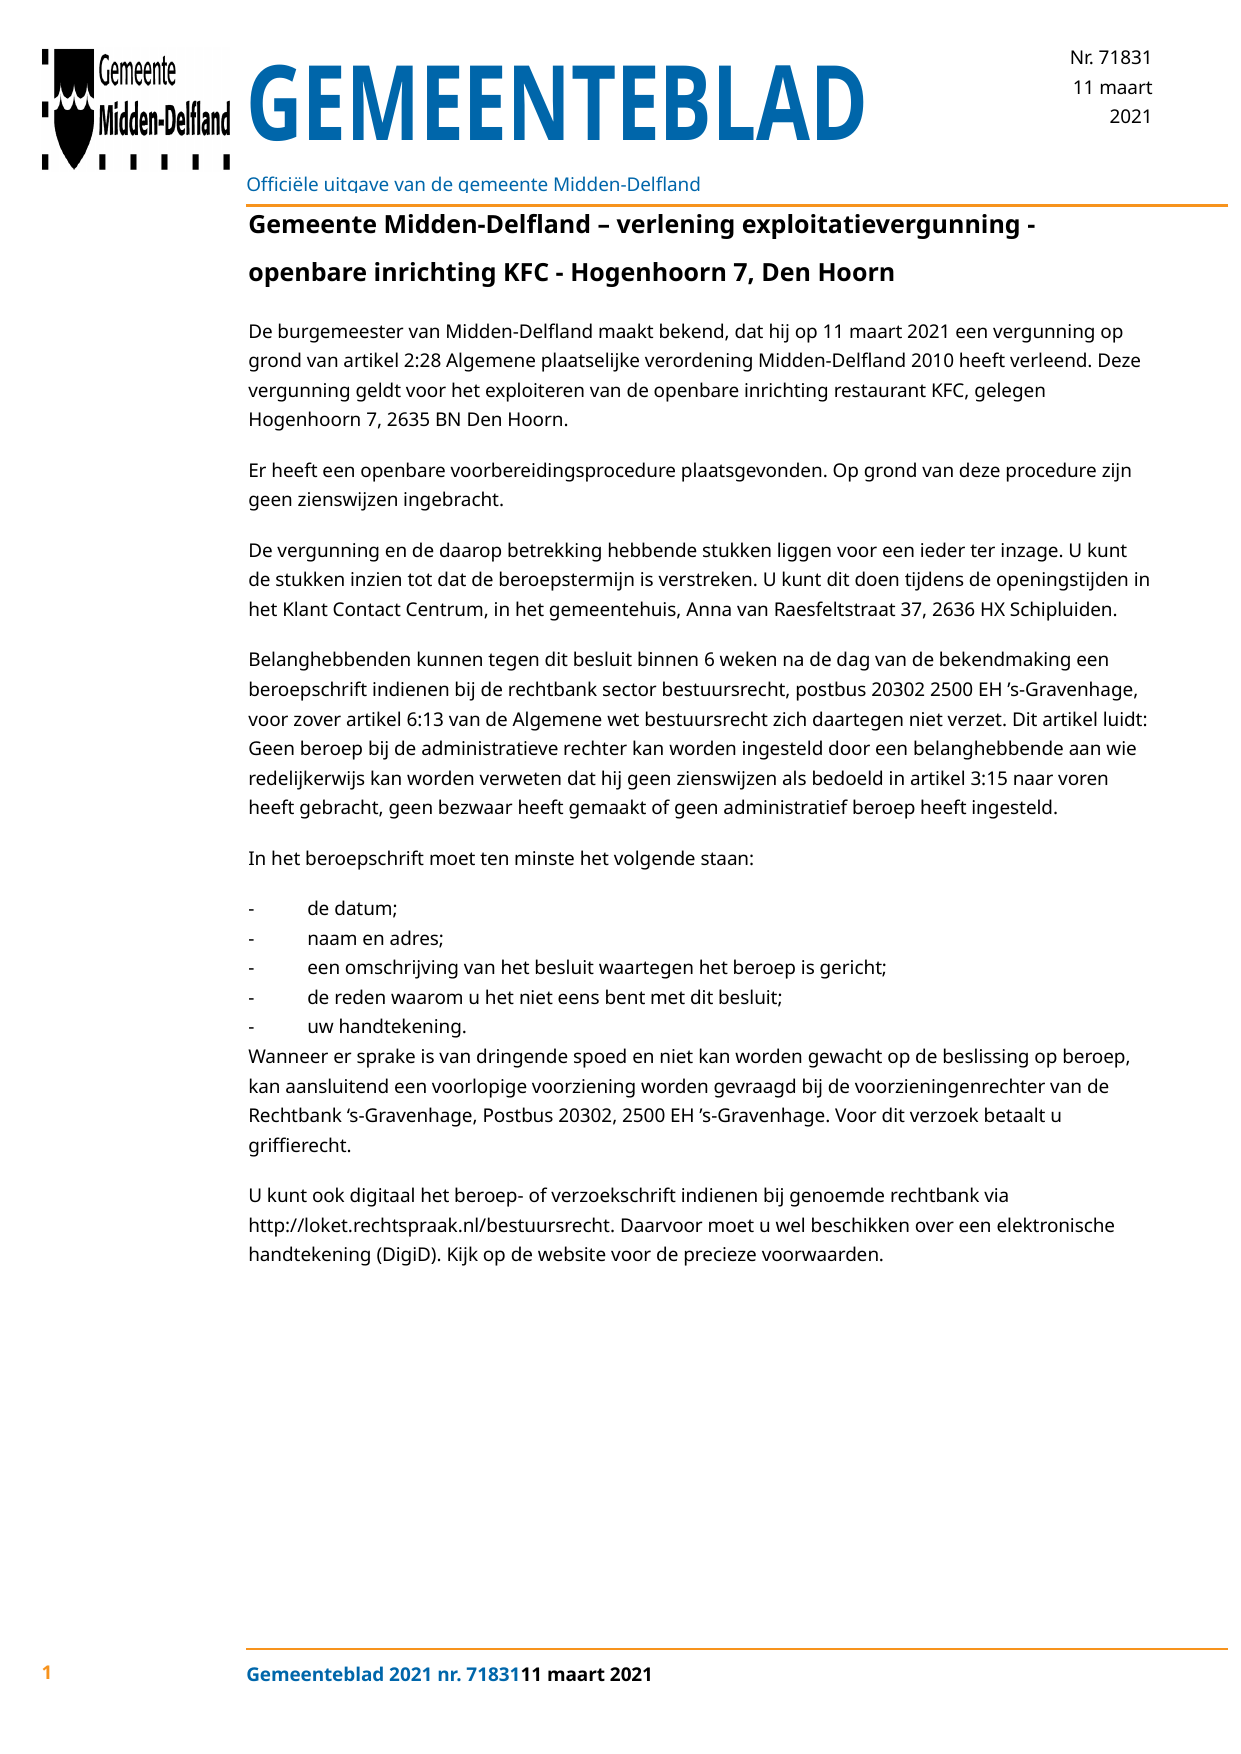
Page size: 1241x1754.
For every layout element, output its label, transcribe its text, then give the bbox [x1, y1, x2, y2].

text De burgemeester van Midden-Delfland maakt bekend, dat hij op 11 maart 2021 een vergunning op grond van artikel 2:28 Algemene plaatselijke verordening Midden-Delfland 2010 heeft verleend. Deze vergunning geldt voor het exploiteren van de openbare inrichting restaurant KFC, gelegen Hogenhoorn 7, 2635 BN Den Hoorn. [248, 318, 1152, 432]
text Wanneer er sprake is van dringende spoed en niet kan worden gewacht op de beslissing op beroep, kan aansluitend een voorlopige voorziening worden gevraagd bij de voorzieningenrechter van de Rechtbank ‘s-Gravenhage, Postbus 20302, 2500 EH ’s-Gravenhage. Voor dit verzoek betaalt u griffierecht. [248, 1043, 1152, 1158]
list naam en adres; [248, 925, 1152, 951]
text Gemeente Midden-Delfland – verlening exploitatievergunning - openbare inrichting KFC - Hogenhoorn 7, Den Hoorn [248, 207, 1152, 288]
text U kunt ook digitaal het beroep- of verzoekschrift indienen bij genoemde rechtbank via http://loket.rechtspraak.nl/bestuursrecht. Daarvoor moet u wel beschikken over een elektronische handtekening (DigiD). Kijk op de website voor de precieze voorwaarden. [248, 1182, 1152, 1267]
list de datum; [248, 895, 1152, 921]
text In het beroepschrift moet ten minste het volgende staan: [248, 845, 1152, 871]
text De vergunning en de daarop betrekking hebbende stukken liggen voor een ieder ter inzage. U kunt de stukken inzien tot dat de beroepstermijn is verstreken. U kunt dit doen tijdens de openingstijden in het Klant Contact Centrum, in het gemeentehuis, Anna van Raesfeltstraat 37, 2636 HX Schipluiden. [248, 537, 1152, 622]
list de reden waarom u het niet eens bent met dit besluit; [248, 984, 1152, 1010]
picture [41, 47, 231, 172]
list een omschrijving van het besluit waartegen het beroep is gericht; [248, 954, 1152, 980]
text Er heeft een openbare voorbereidingsprocedure plaatsgevonden. Op grond van deze procedure zijn geen zienswijzen ingebracht. [248, 457, 1152, 512]
list uw handtekening. [248, 1014, 1152, 1039]
text Belanghebbenden kunnen tegen dit besluit binnen 6 weken na de dag van de bekendmaking een beroepschrift indienen bij de rechtbank sector bestuursrecht, postbus 20302 2500 EH ’s-Gravenhage, voor zover artikel 6:13 van de Algemene wet bestuursrecht zich daartegen niet verzet. Dit artikel luidt: Geen beroep bij de administratieve rechter kan worden ingesteld door een belanghebbende aan wie redelijkerwijs kan worden verweten dat hij geen zienswijzen als bedoeld in artikel 3:15 naar voren heeft gebracht, geen bezwaar heeft gemaakt of geen administratief beroep heeft ingesteld. [248, 647, 1152, 820]
